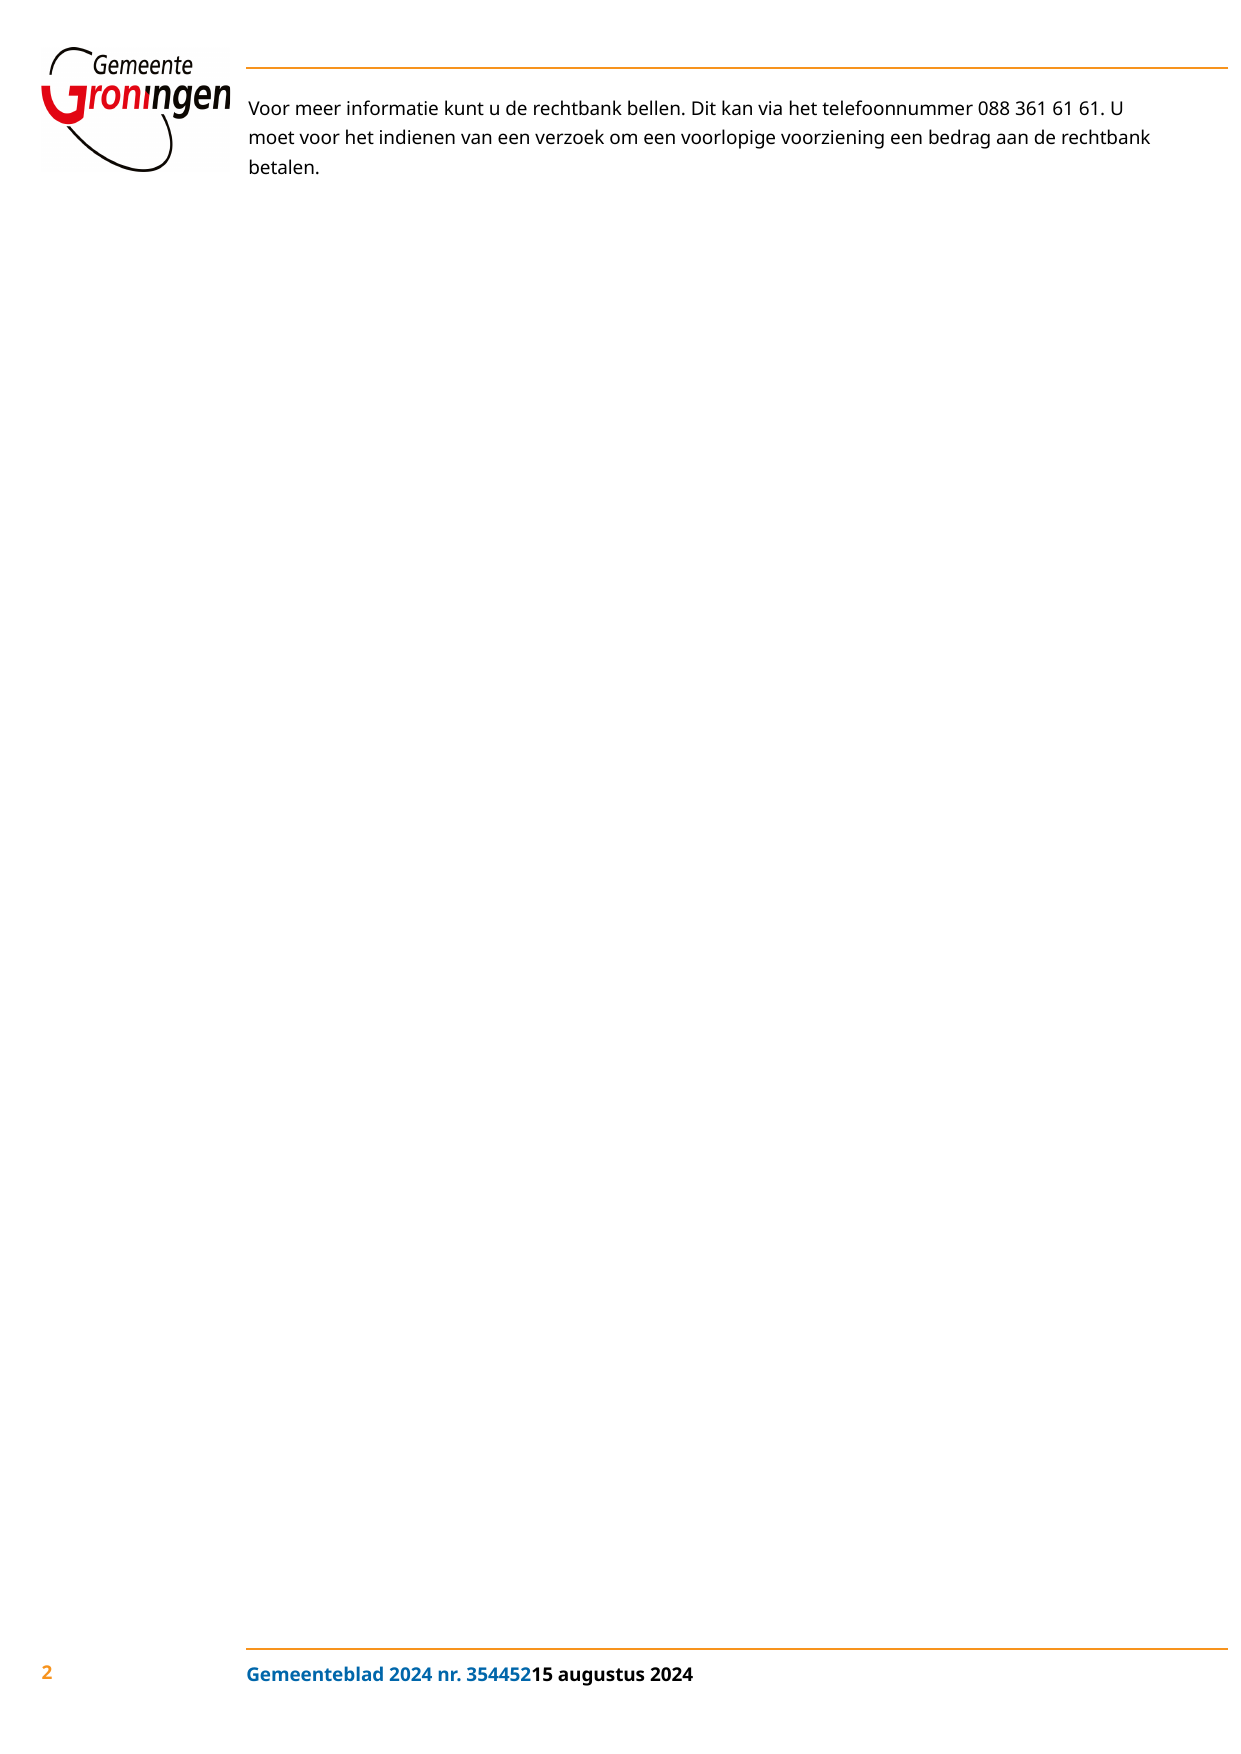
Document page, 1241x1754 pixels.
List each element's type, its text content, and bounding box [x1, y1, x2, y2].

picture [41, 47, 231, 172]
text Voor meer informatie kunt u de rechtbank bellen. Dit kan via het telefoonnummer 088 361 61 61. U moet voor het indienen van een verzoek om een voorlopige voorziening een bedrag aan de rechtbank betalen. [248, 95, 1152, 180]
